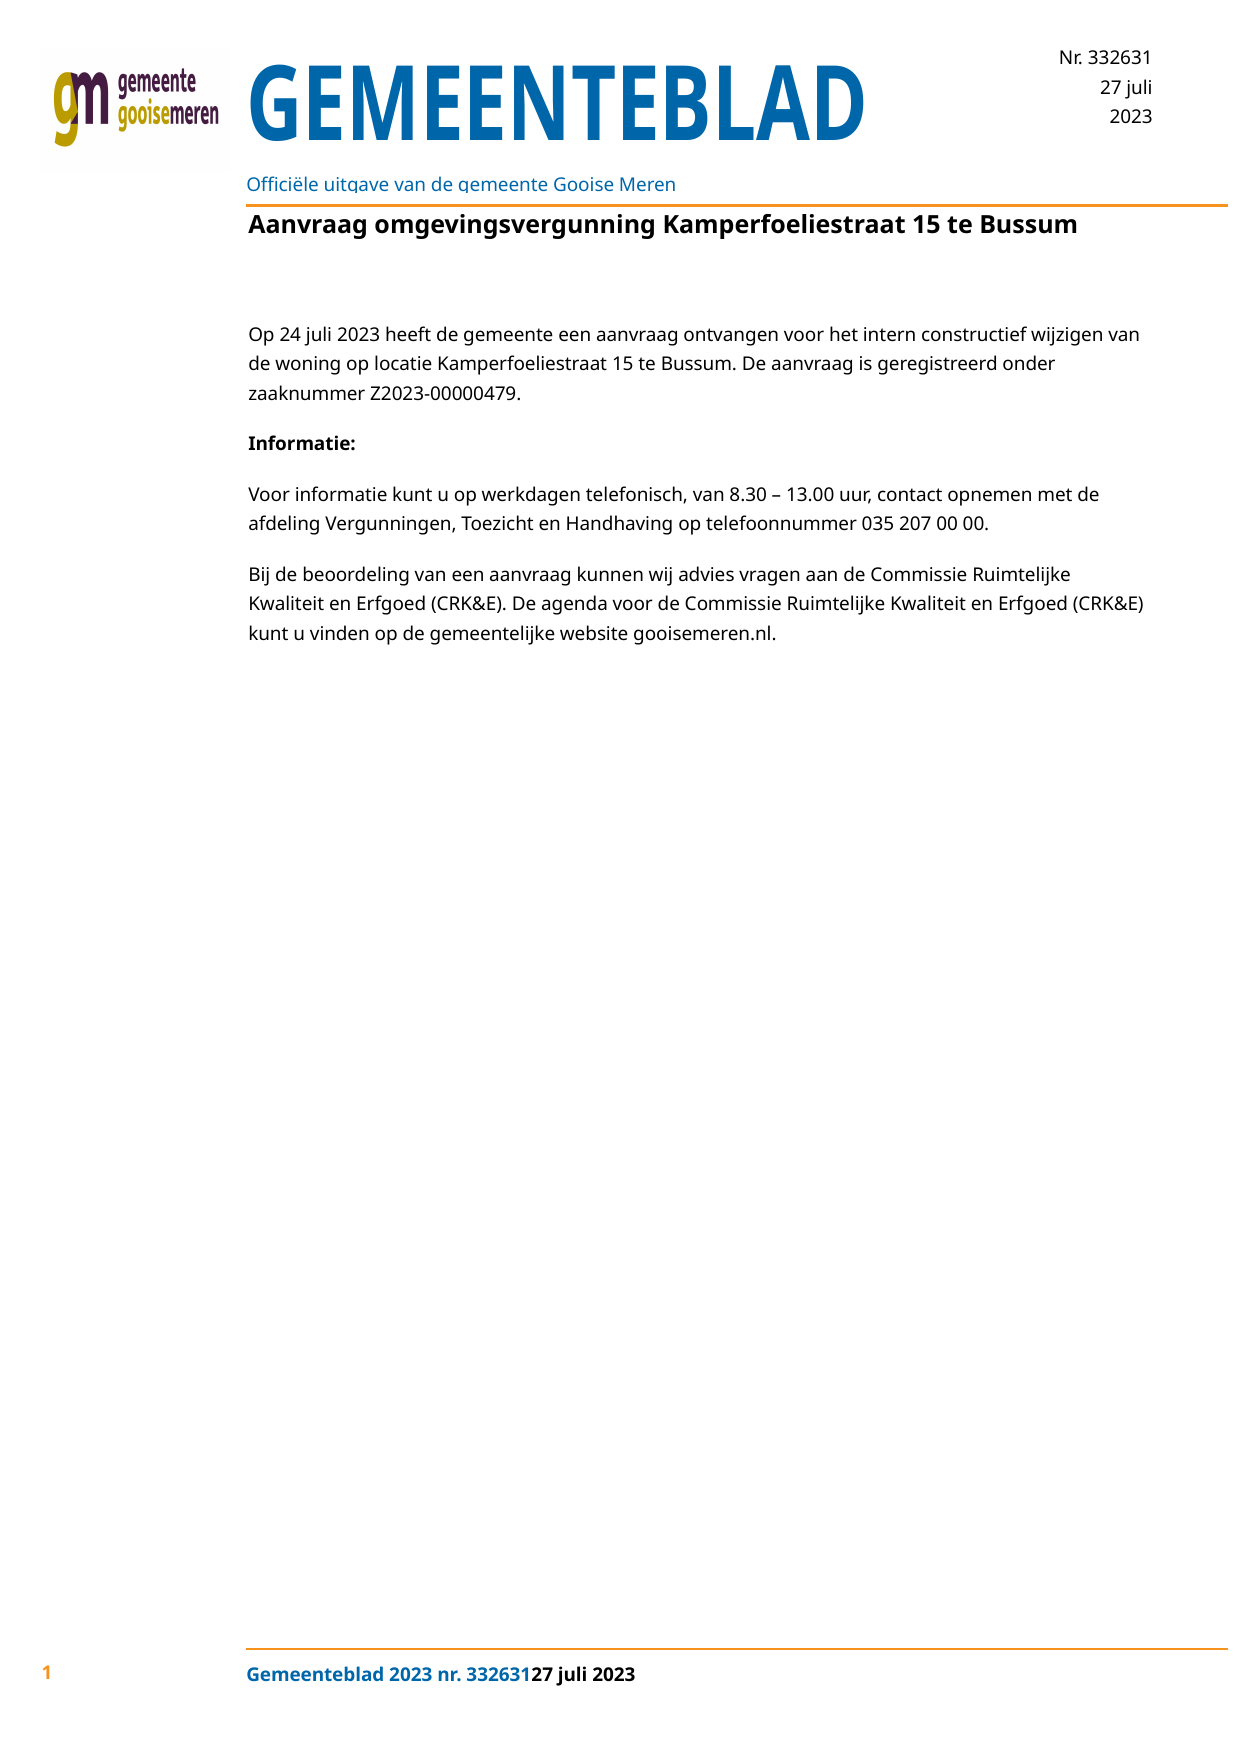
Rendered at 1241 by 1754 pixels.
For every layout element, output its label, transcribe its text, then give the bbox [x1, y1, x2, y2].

text Aanvraag omgevingsvergunning Kamperfoeliestraat 15 te Bussum [248, 207, 1152, 241]
text Op 24 juli 2023 heeft de gemeente een aanvraag ontvangen voor het intern constructief wijzigen van de woning op locatie Kamperfoeliestraat 15 te Bussum. De aanvraag is geregistreerd onder zaaknummer Z2023-00000479. [248, 321, 1152, 406]
text Bij de beoordeling van een aanvraag kunnen wij advies vragen aan de Commissie Ruimtelijke Kwaliteit en Erfgoed (CRK&E). De agenda voor de Commissie Ruimtelijke Kwaliteit en Erfgoed (CRK&E) kunt u vinden op de gemeentelijke website gooisemeren.nl. [248, 561, 1152, 646]
text Informatie: [248, 430, 1152, 456]
text Voor informatie kunt u op werkdagen telefonisch, van 8.30 – 13.00 uur, contact opnemen met de afdeling Vergunningen, Toezicht en Handhaving op telefoonnummer 035 207 00 00. [248, 481, 1152, 536]
picture [41, 47, 231, 172]
